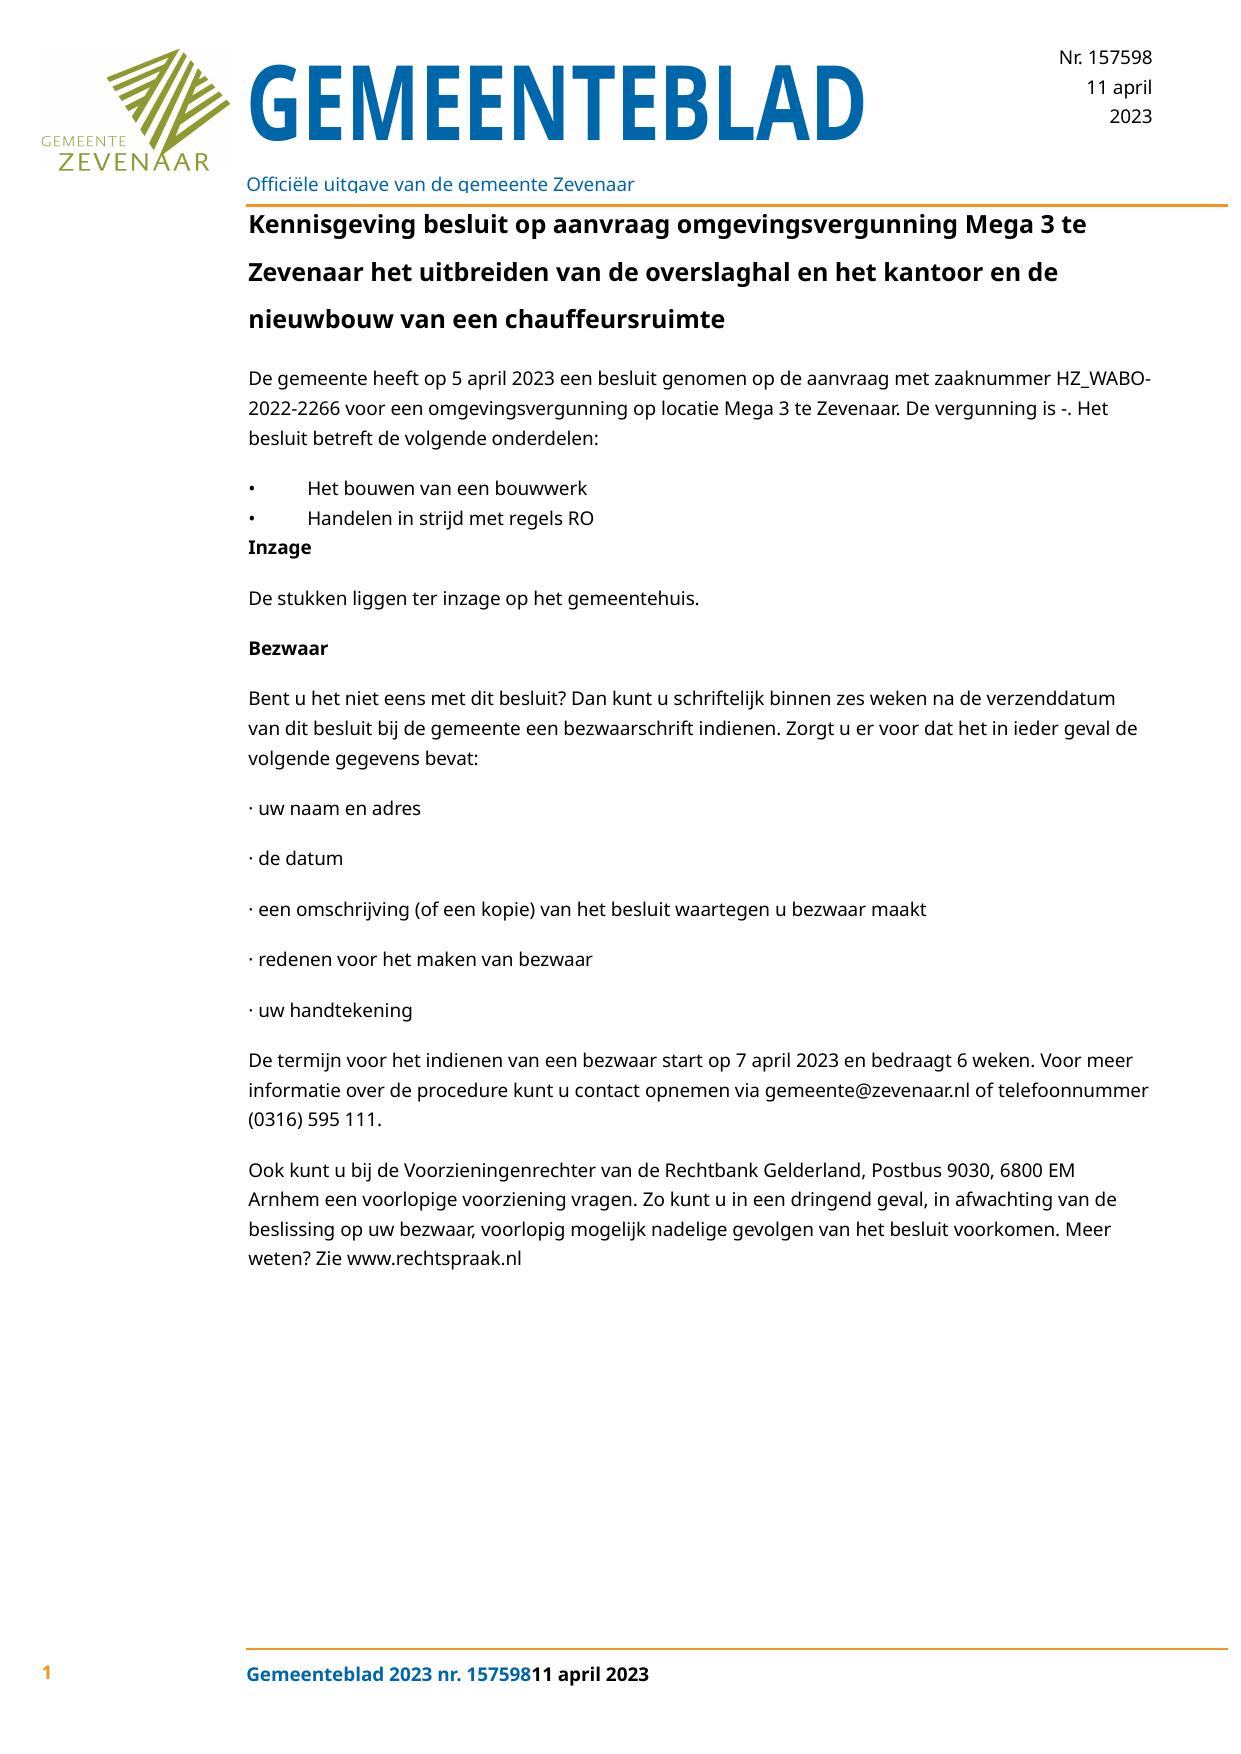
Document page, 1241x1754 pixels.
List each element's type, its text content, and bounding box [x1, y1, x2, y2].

text · een omschrijving (of een kopie) van het besluit waartegen u bezwaar maakt [248, 896, 1152, 922]
text · de datum [248, 846, 1152, 871]
list Het bouwen van een bouwwerk [248, 475, 1152, 501]
text Ook kunt u bij de Voorzieningenrechter van de Rechtbank Gelderland, Postbus 9030, 6800 EM Arnhem een voorlopige voorziening vragen. Zo kunt u in een dringend geval, in afwachting van de beslissing op uw bezwaar, voorlopig mogelijk nadelige gevolgen van het besluit voorkomen. Meer weten? Zie www.rechtspraak.nl [248, 1157, 1152, 1271]
text De gemeente heeft op 5 april 2023 een besluit genomen op de aanvraag met zaaknummer HZ_WABO-2022-2266 voor een omgevingsvergunning op locatie Mega 3 te Zevenaar. De vergunning is -. Het besluit betreft de volgende onderdelen: [248, 366, 1152, 450]
text · uw naam en adres [248, 795, 1152, 821]
text · uw handtekening [248, 997, 1152, 1022]
text · redenen voor het maken van bezwaar [248, 946, 1152, 972]
text De termijn voor het indienen van een bezwaar start op 7 april 2023 en bedraagt 6 weken. Voor meer informatie over de procedure kunt u contact opnemen via gemeente@zevenaar.nl of telefoonnummer (0316) 595 111. [248, 1047, 1152, 1132]
text Kennisgeving besluit op aanvraag omgevingsvergunning Mega 3 te Zevenaar het uitbreiden van de overslaghal en het kantoor en de nieuwbouw van een chauffeursruimte [248, 207, 1152, 336]
text Bent u het niet eens met dit besluit? Dan kunt u schriftelijk binnen zes weken na de verzenddatum van dit besluit bij de gemeente een bezwaarschrift indienen. Zorgt u er voor dat het in ieder geval de volgende gegevens bevat: [248, 686, 1152, 770]
text Inzage [248, 534, 1152, 560]
list Handelen in strijd met regels RO [248, 505, 1152, 530]
picture [41, 47, 231, 172]
text Bezwaar [248, 635, 1152, 661]
text De stukken liggen ter inzage op het gemeentehuis. [248, 585, 1152, 610]
